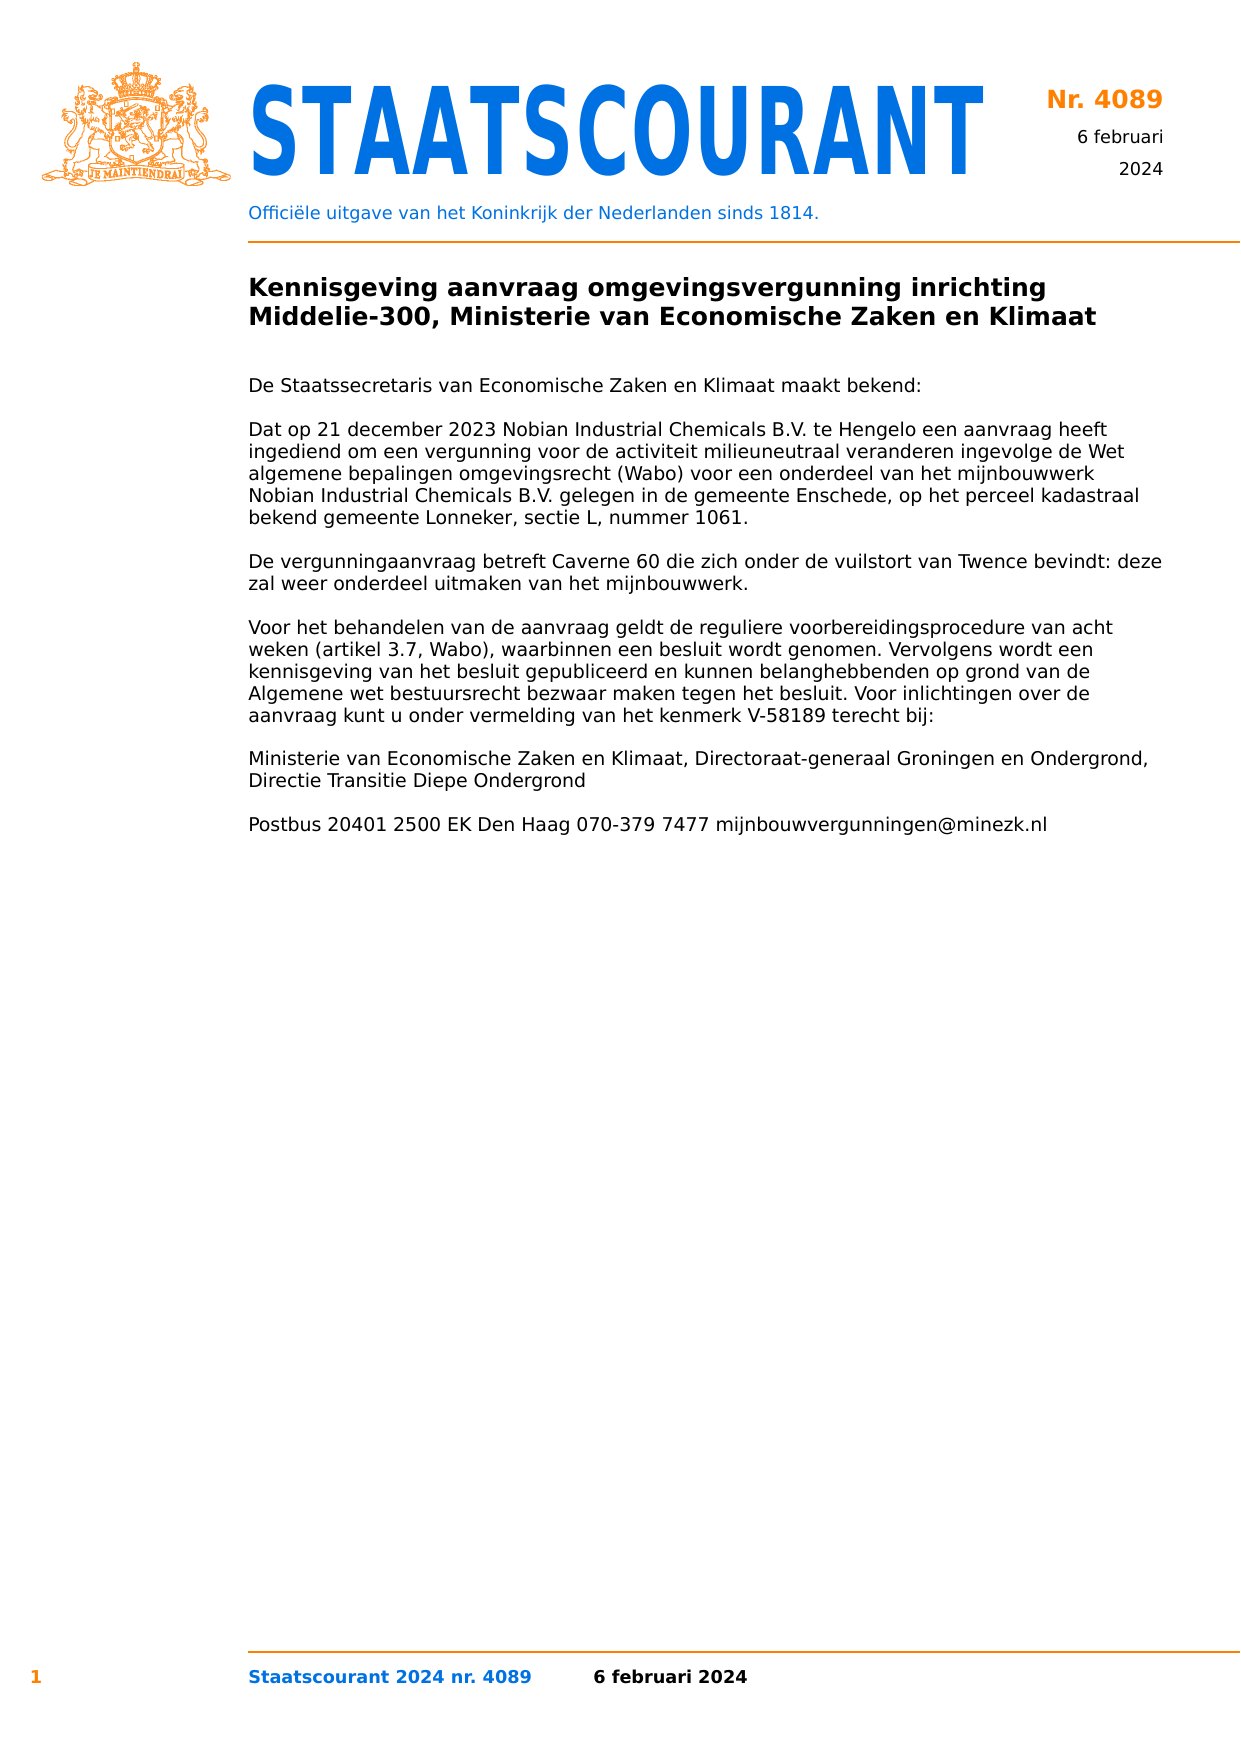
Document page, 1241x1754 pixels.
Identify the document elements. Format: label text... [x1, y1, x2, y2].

table_cell Officiële uitgave van het Koninkrijk der Nederlanden sinds 1814. [248, 203, 1240, 241]
text De Staatssecretaris van Economische Zaken en Klimaat maakt bekend: [248, 375, 1163, 397]
text Postbus 20401 2500 EK Den Haag 070-379 7477 mijnbouwvergunningen@minezk.nl [248, 814, 1163, 836]
text Voor het behandelen van de aanvraag geldt de reguliere voorbereidingsprocedure van acht weken (artikel 3.7, Wabo), waarbinnen een besluit wordt genomen. Vervolgens wordt een kennisgeving van het besluit gepubliceerd en kunnen belanghebbenden op grond van de Algemene wet bestuursrecht bezwaar maken tegen het besluit. Voor inlichtingen over de aanvraag kunt u onder vermelding van het kenmerk V-58189 terecht bij: [248, 617, 1163, 726]
table_header STAATSCOURANT [248, 62, 998, 203]
picture [41, 62, 231, 186]
table_header [25, 62, 248, 241]
table_header Nr. 4089 [998, 62, 1240, 121]
text Ministerie van Economische Zaken en Klimaat, Directoraat-generaal Groningen en Ondergrond, Directie Transitie Diepe Ondergrond [248, 748, 1163, 792]
table_cell 2024 [998, 153, 1240, 203]
table_cell 6 februari [998, 121, 1240, 153]
subtitle Kennisgeving aanvraag omgevingsvergunning inrichting Middelie-300, Ministerie van Economische Zaken en Klimaat [248, 273, 1163, 331]
text De vergunningaanvraag betreft Caverne 60 die zich onder de vuilstort van Twence bevindt: deze zal weer onderdeel uitmaken van het mijnbouwwerk. [248, 551, 1163, 595]
text Dat op 21 december 2023 Nobian Industrial Chemicals B.V. te Hengelo een aanvraag heeft ingediend om een vergunning voor de activiteit milieuneutraal veranderen ingevolge de Wet algemene bepalingen omgevingsrecht (Wabo) voor een onderdeel van het mijnbouwwerk Nobian Industrial Chemicals B.V. gelegen in de gemeente Enschede, op het perceel kadastraal bekend gemeente Lonneker, sectie L, nummer 1061. [248, 419, 1163, 529]
